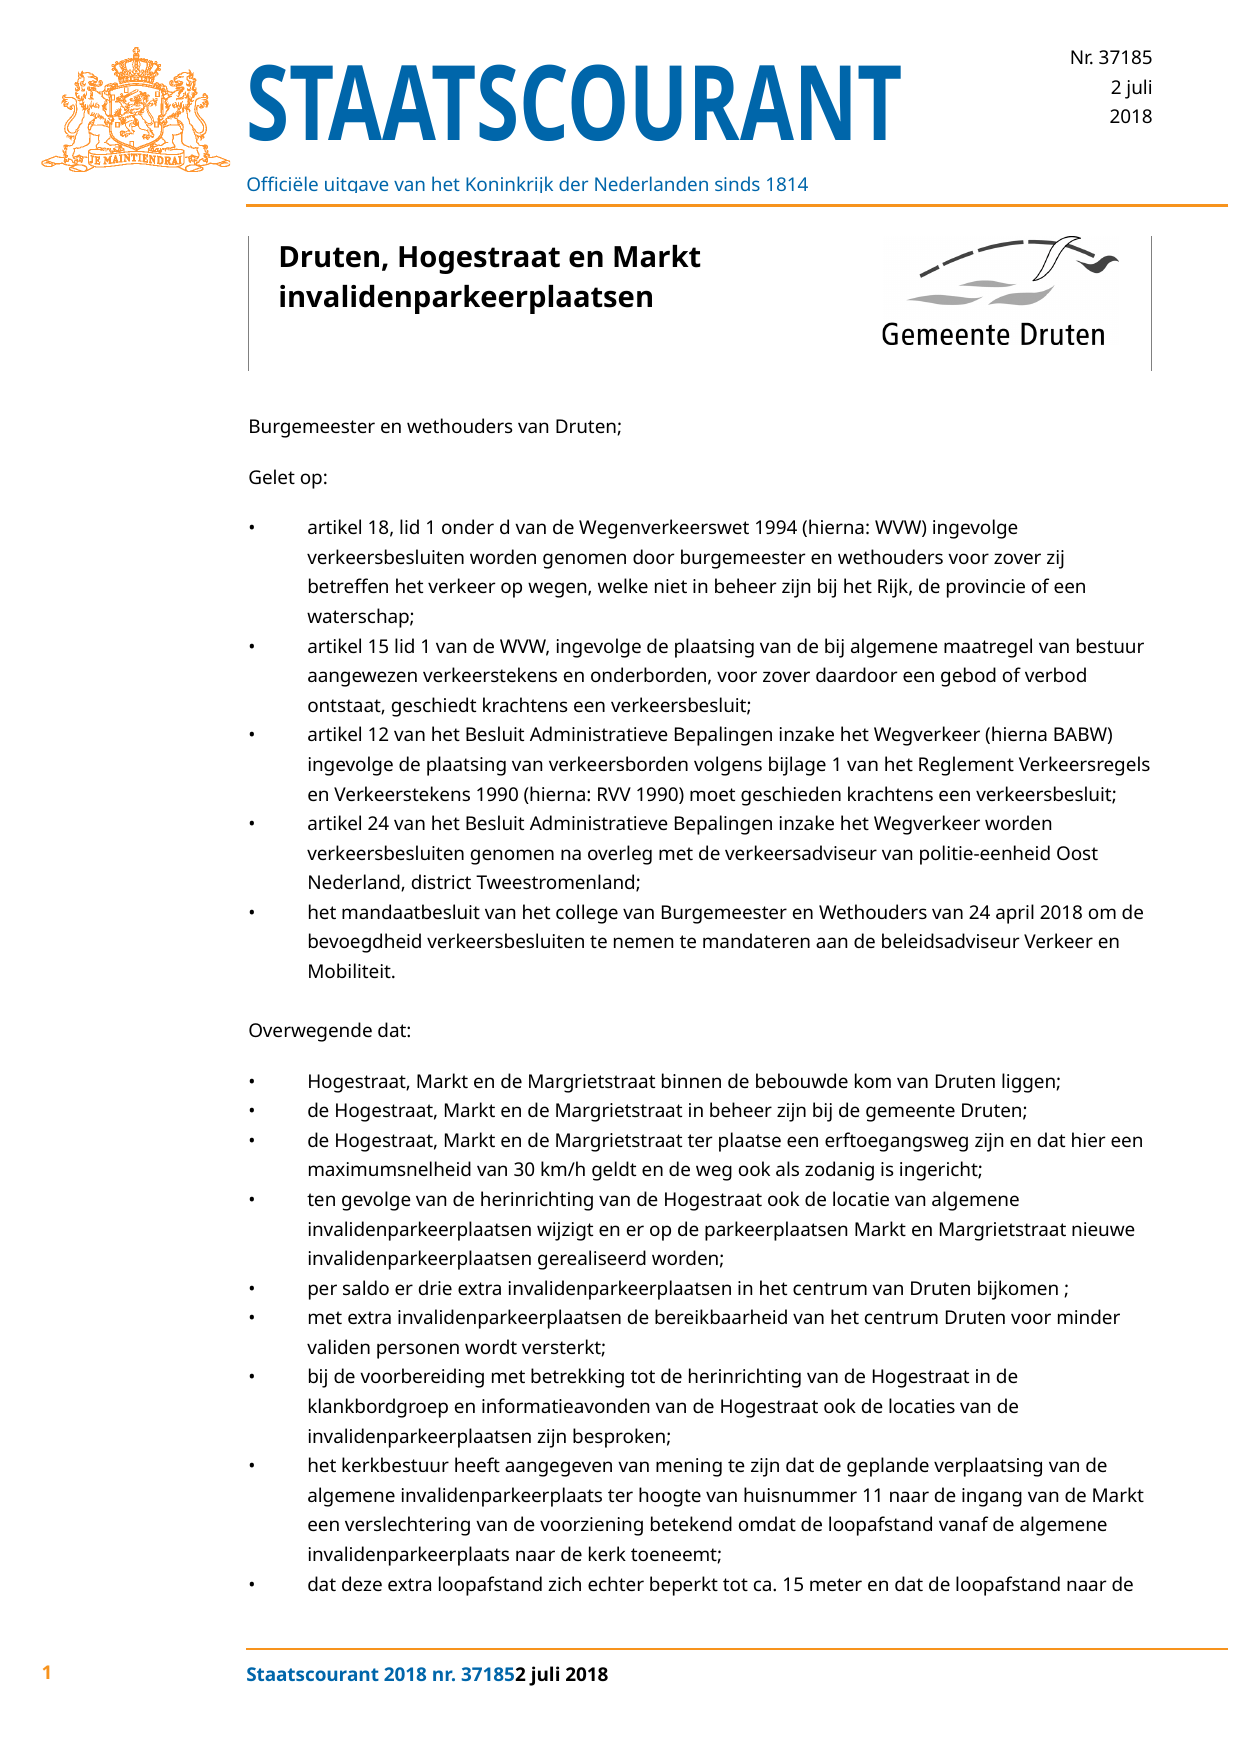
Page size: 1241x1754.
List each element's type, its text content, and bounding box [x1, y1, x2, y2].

list de Hogestraat, Markt en de Margrietstraat in beheer zijn bij de gemeente Druten; [248, 1097, 1152, 1123]
list het kerkbestuur heeft aangegeven van mening te zijn dat de geplande verplaatsing van de algemene invalidenparkeerplaats ter hoogte van huisnummer 11 naar de ingang van de Markt een verslechtering van de voorziening betekend omdat de loopafstand vanaf de algemene invalidenparkeerplaats naar de kerk toeneemt; [248, 1452, 1152, 1567]
table_header [850, 236, 1151, 371]
text Gelet op: [248, 464, 1152, 490]
list artikel 24 van het Besluit Administratieve Bepalingen inzake het Wegverkeer worden verkeersbesluiten genomen na overleg met de verkeersadviseur van politie-eenheid Oost Nederland, district Tweestromenland; [248, 810, 1152, 895]
list Hogestraat, Markt en de Margrietstraat binnen de bebouwde kom van Druten liggen; [248, 1068, 1152, 1094]
list ten gevolge van de herinrichting van de Hogestraat ook de locatie van algemene invalidenparkeerplaatsen wijzigt en er op de parkeerplaatsen Markt en Margrietstraat nieuwe invalidenparkeerplaatsen gerealiseerd worden; [248, 1186, 1152, 1271]
list artikel 18, lid 1 onder d van de Wegenverkeerswet 1994 (hierna: WVW) ingevolge verkeersbesluiten worden genomen door burgemeester en wethouders voor zover zij betreffen het verkeer op wegen, welke niet in beheer zijn bij het Rijk, de provincie of een waterschap; [248, 514, 1152, 629]
list dat deze extra loopafstand zich echter beperkt tot ca. 15 meter en dat de loopafstand naar de [248, 1571, 1152, 1597]
picture [882, 236, 1119, 345]
list per saldo er drie extra invalidenparkeerplaatsen in het centrum van Druten bijkomen ; [248, 1275, 1152, 1301]
text Burgemeester en wethouders van Druten; [248, 414, 1152, 439]
table_header Druten, Hogestraat en Markt invalidenparkeerplaatsen [249, 236, 850, 371]
list met extra invalidenparkeerplaatsen de bereikbaarheid van het centrum Druten voor minder validen personen wordt versterkt; [248, 1304, 1152, 1360]
list artikel 15 lid 1 van de WVW, ingevolge de plaatsing van de bij algemene maatregel van bestuur aangewezen verkeerstekens en onderborden, voor zover daardoor een gebod of verbod ontstaat, geschiedt krachtens een verkeersbesluit; [248, 633, 1152, 718]
list het mandaatbesluit van het college van Burgemeester en Wethouders van 24 april 2018 om de bevoegdheid verkeersbesluiten te nemen te mandateren aan de beleidsadviseur Verkeer en Mobiliteit. [248, 899, 1152, 984]
list artikel 12 van het Besluit Administratieve Bepalingen inzake het Wegverkeer (hierna BABW) ingevolge de plaatsing van verkeersborden volgens bijlage 1 van het Reglement Verkeersregels en Verkeerstekens 1990 (hierna: RVV 1990) moet geschieden krachtens een verkeersbesluit; [248, 722, 1152, 807]
list de Hogestraat, Markt en de Margrietstraat ter plaatse een erftoegangsweg zijn en dat hier een maximumsnelheid van 30 km/h geldt en de weg ook als zodanig is ingericht; [248, 1127, 1152, 1182]
text Overwegende dat: [248, 1017, 1152, 1043]
list bij de voorbereiding met betrekking tot de herinrichting van de Hogestraat in de klankbordgroep en informatieavonden van de Hogestraat ook de locaties van de invalidenparkeerplaatsen zijn besproken; [248, 1364, 1152, 1449]
picture [41, 47, 231, 172]
